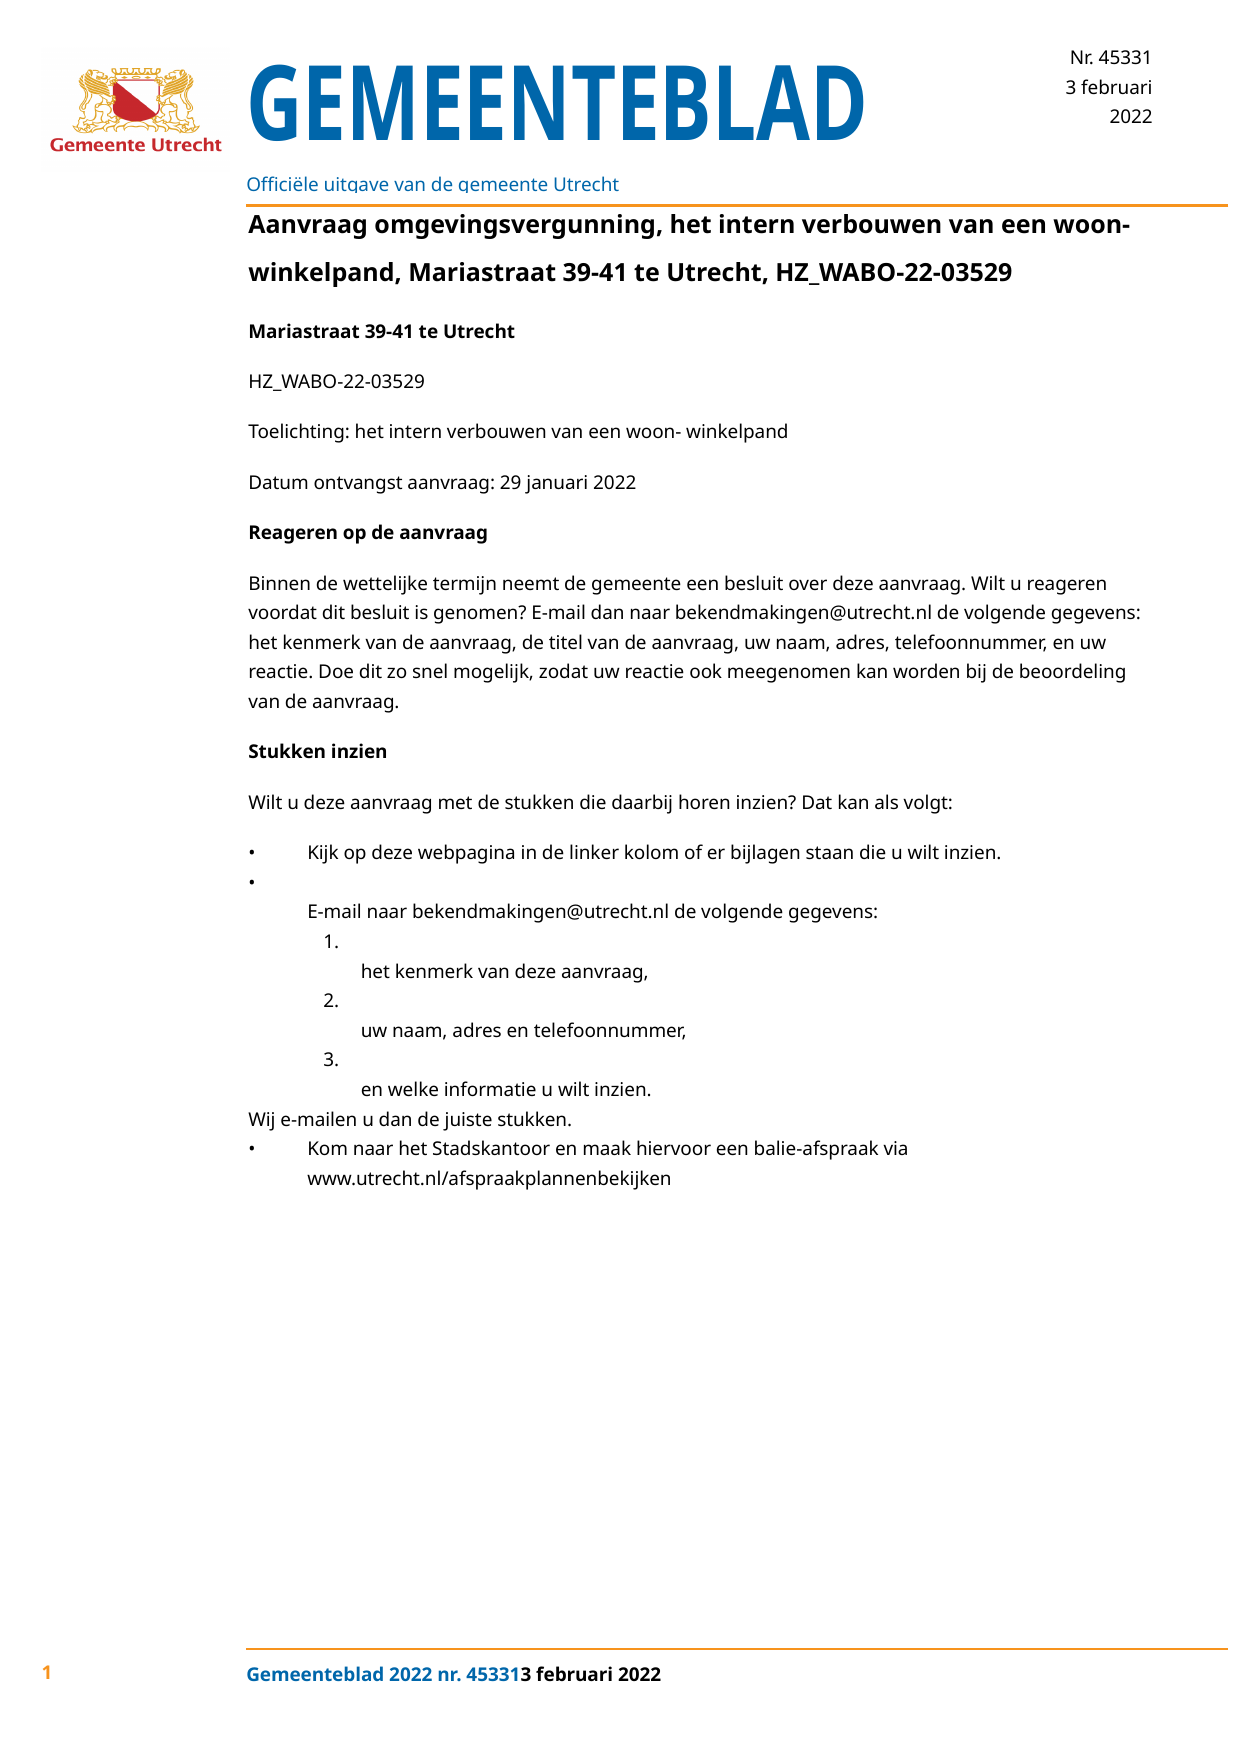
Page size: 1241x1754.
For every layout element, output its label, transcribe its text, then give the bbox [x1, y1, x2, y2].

text Mariastraat 39-41 te Utrecht [248, 318, 1152, 344]
text Binnen de wettelijke termijn neemt de gemeente een besluit over deze aanvraag. Wilt u reageren voordat dit besluit is genomen? E-mail dan naar bekendmakingen@utrecht.nl de volgende gegevens: het kenmerk van de aanvraag, de titel van de aanvraag, uw naam, adres, telefoonnummer, en uw reactie. Doe dit zo snel mogelijk, zodat uw reactie ook meegenomen kan worden bij de beoordeling van de aanvraag. [248, 570, 1152, 714]
list het kenmerk van deze aanvraag, [323, 958, 1152, 984]
text HZ_WABO-22-03529 [248, 368, 1152, 394]
text Aanvraag omgevingsvergunning, het intern verbouwen van een woon- winkelpand, Mariastraat 39-41 te Utrecht, HZ_WABO-22-03529 [248, 207, 1152, 288]
text Stukken inzien [248, 739, 1152, 764]
list uw naam, adres en telefoonnummer, [323, 1017, 1152, 1043]
text Datum ontvangst aanvraag: 29 januari 2022 [248, 469, 1152, 495]
list en welke informatie u wilt inzien. [323, 1076, 1152, 1102]
text Wij e-mailen u dan de juiste stukken. [248, 1106, 1152, 1132]
picture [41, 47, 231, 172]
list Kom naar het Stadskantoor en maak hiervoor een balie-afspraak via www.utrecht.nl/afspraakplannenbekijken [248, 1135, 1152, 1191]
text Reageren op de aanvraag [248, 519, 1152, 545]
text Toelichting: het intern verbouwen van een woon- winkelpand [248, 419, 1152, 444]
text Wilt u deze aanvraag met de stukken die daarbij horen inzien? Dat kan als volgt: [248, 789, 1152, 815]
list Kijk op deze webpagina in de linker kolom of er bijlagen staan die u wilt inzien. [248, 839, 1152, 865]
list E-mail naar bekendmakingen@utrecht.nl de volgende gegevens: [248, 899, 1152, 924]
